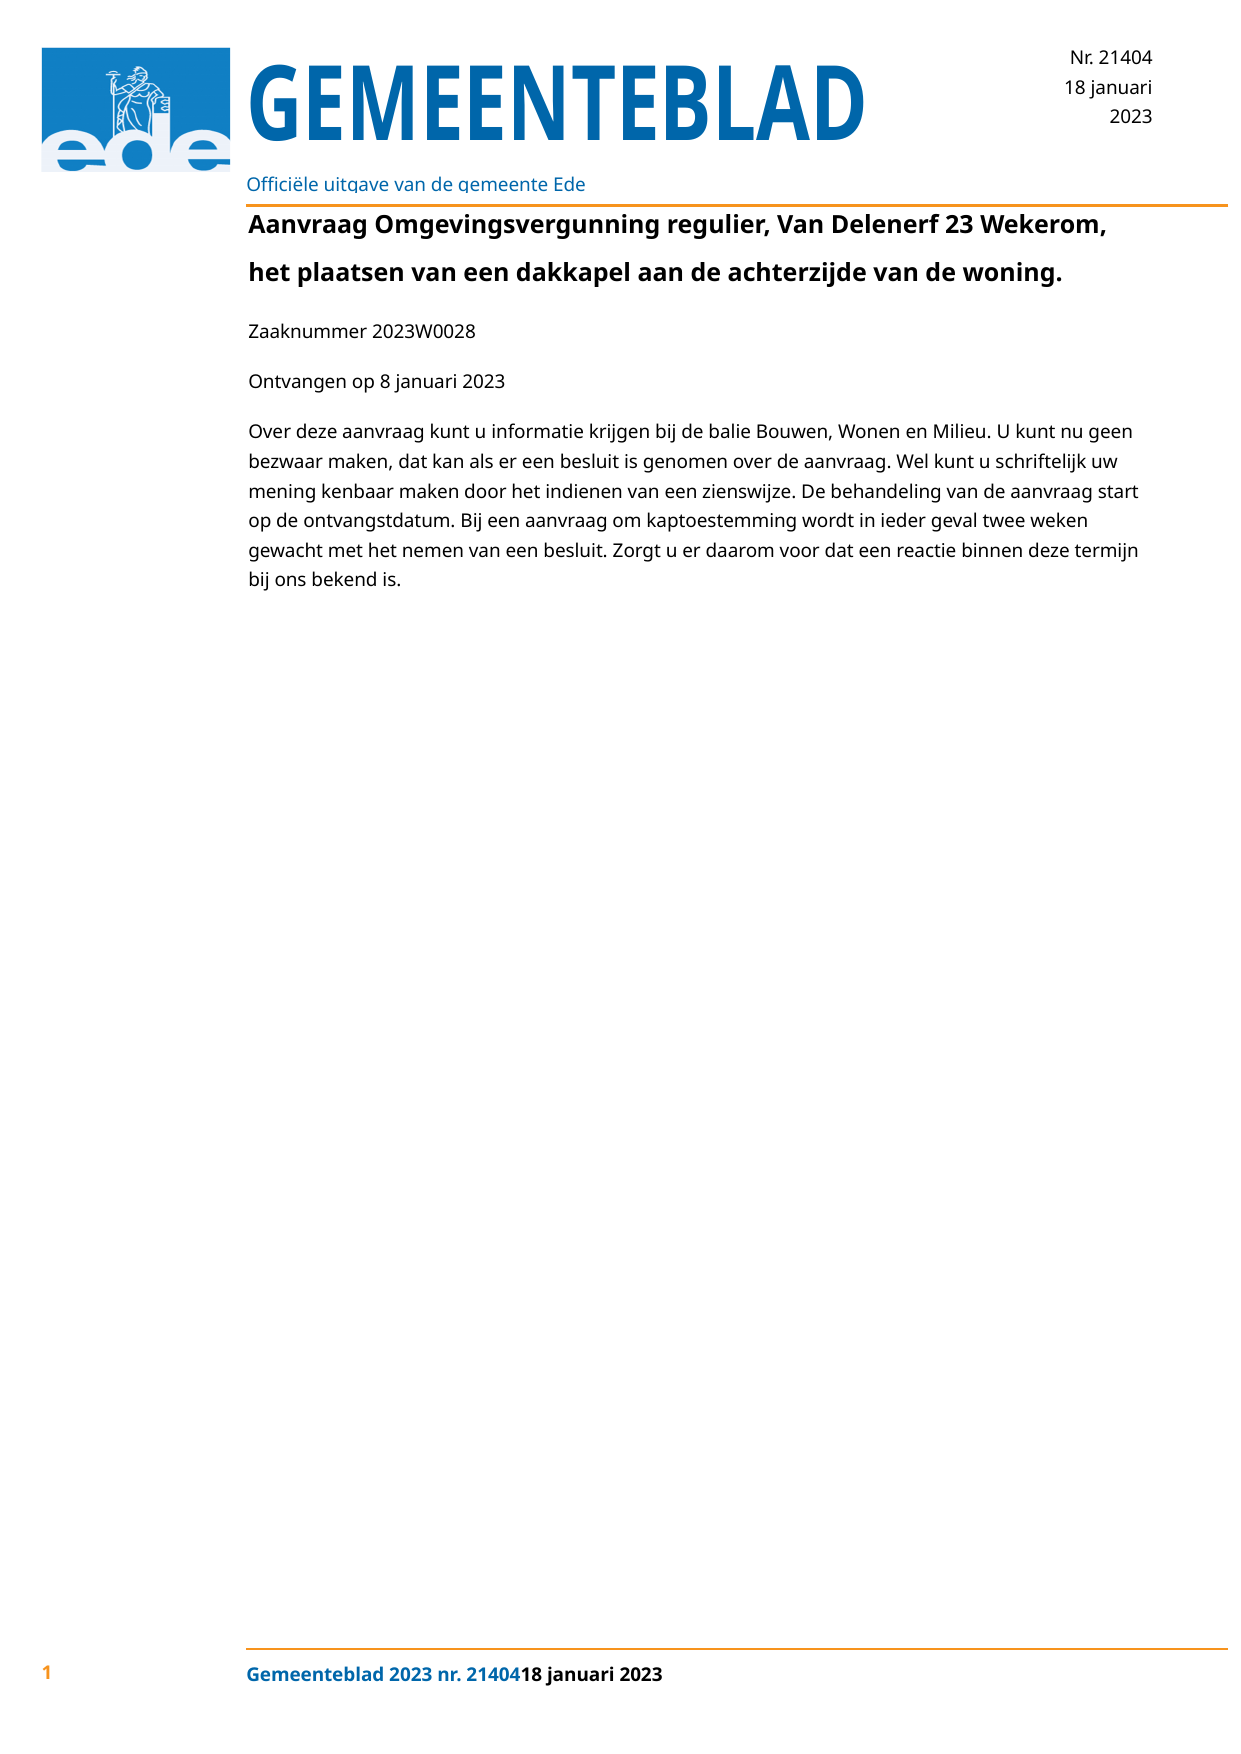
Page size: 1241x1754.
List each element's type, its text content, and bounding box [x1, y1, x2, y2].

picture [41, 47, 231, 172]
text Ontvangen op 8 januari 2023 [248, 368, 1152, 394]
text Over deze aanvraag kunt u informatie krijgen bij de balie Bouwen, Wonen en Milieu. U kunt nu geen bezwaar maken, dat kan als er een besluit is genomen over de aanvraag. Wel kunt u schriftelijk uw mening kenbaar maken door het indienen van een zienswijze. De behandeling van de aanvraag start op de ontvangstdatum. Bij een aanvraag om kaptoestemming wordt in ieder geval twee weken gewacht met het nemen van een besluit. Zorgt u er daarom voor dat een reactie binnen deze termijn bij ons bekend is. [248, 419, 1152, 592]
text Zaaknummer 2023W0028 [248, 318, 1152, 344]
text Aanvraag Omgevingsvergunning regulier, Van Delenerf 23 Wekerom, het plaatsen van een dakkapel aan de achterzijde van de woning. [248, 207, 1152, 288]
